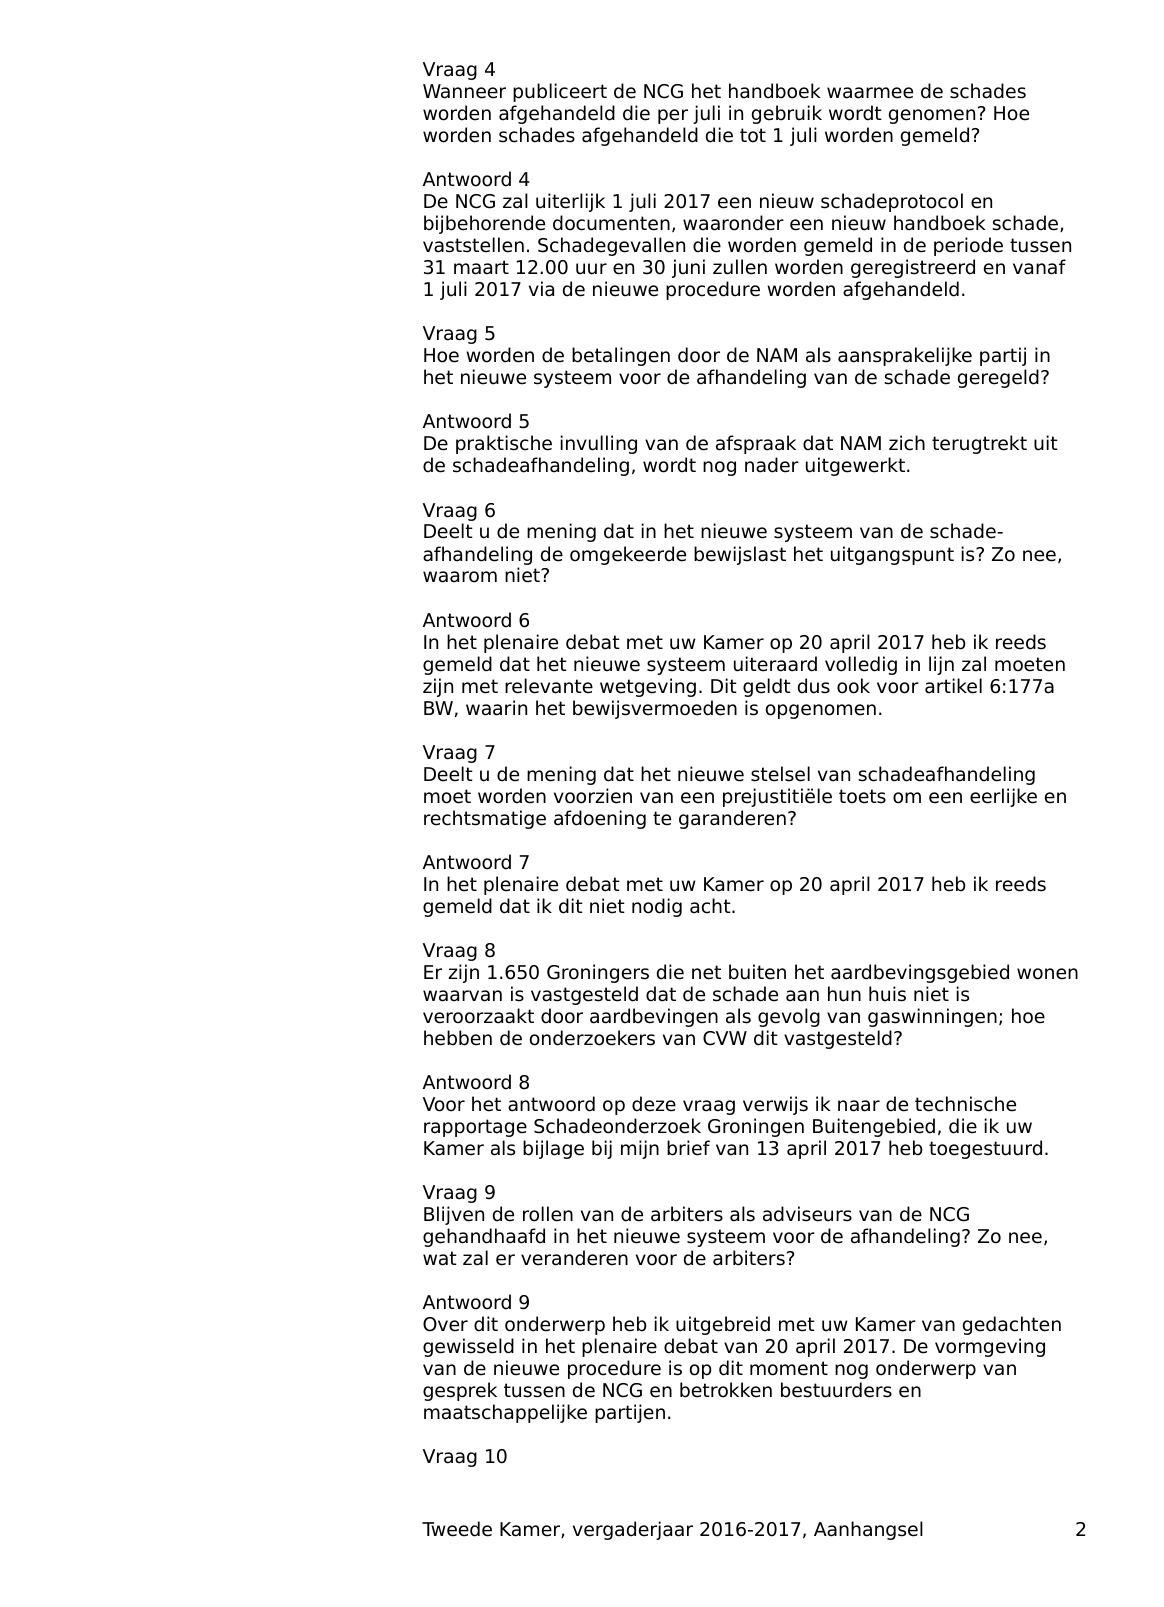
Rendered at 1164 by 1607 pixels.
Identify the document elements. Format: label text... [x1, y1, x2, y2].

text Antwoord 4 [422, 169, 1087, 191]
text Vraag 6 [422, 499, 1087, 521]
text Vraag 8 [422, 940, 1087, 962]
text Deelt u de mening dat in het nieuwe systeem van de schade-afhandeling de omgekeerde bewijslast het uitgangspunt is? Zo nee, waarom niet? [422, 521, 1087, 587]
text Antwoord 9 [422, 1292, 1087, 1314]
text Antwoord 8 [422, 1072, 1087, 1094]
text Vraag 9 [422, 1182, 1087, 1204]
text Er zijn 1.650 Groningers die net buiten het aardbevingsgebied wonen waarvan is vastgesteld dat de schade aan hun huis niet is veroorzaakt door aardbevingen als gevolg van gaswinningen; hoe hebben de onderzoekers van CVW dit vastgesteld? [422, 962, 1087, 1050]
text Antwoord 7 [422, 852, 1087, 874]
text Voor het antwoord op deze vraag verwijs ik naar de technische rapportage Schadeonderzoek Groningen Buitengebied, die ik uw Kamer als bijlage bij mijn brief van 13 april 2017 heb toegestuurd. [422, 1094, 1087, 1160]
text Vraag 10 [422, 1446, 1087, 1468]
text Vraag 4 [422, 59, 1087, 81]
text De praktische invulling van de afspraak dat NAM zich terugtrekt uit de schadeafhandeling, wordt nog nader uitgewerkt. [422, 433, 1087, 477]
text Deelt u de mening dat het nieuwe stelsel van schadeafhandeling moet worden voorzien van een prejustitiële toets om een eerlijke en rechtsmatige afdoening te garanderen? [422, 764, 1087, 829]
text Antwoord 6 [422, 609, 1087, 632]
text In het plenaire debat met uw Kamer op 20 april 2017 heb ik reeds gemeld dat ik dit niet nodig acht. [422, 874, 1087, 918]
text De NCG zal uiterlijk 1 juli 2017 een nieuw schadeprotocol en bijbehorende documenten, waaronder een nieuw handboek schade, vaststellen. Schadegevallen die worden gemeld in de periode tussen 31 maart 12.00 uur en 30 juni zullen worden geregistreerd en vanaf 1 juli 2017 via de nieuwe procedure worden afgehandeld. [422, 191, 1087, 301]
text Blijven de rollen van de arbiters als adviseurs van de NCG gehandhaafd in het nieuwe systeem voor de afhandeling? Zo nee, wat zal er veranderen voor de arbiters? [422, 1204, 1087, 1270]
text Vraag 7 [422, 742, 1087, 764]
text In het plenaire debat met uw Kamer op 20 april 2017 heb ik reeds gemeld dat het nieuwe systeem uiteraard volledig in lijn zal moeten zijn met relevante wetgeving. Dit geldt dus ook voor artikel 6:177a BW, waarin het bewijsvermoeden is opgenomen. [422, 632, 1087, 719]
text Antwoord 5 [422, 411, 1087, 433]
text Hoe worden de betalingen door de NAM als aansprakelijke partij in het nieuwe systeem voor de afhandeling van de schade geregeld? [422, 345, 1087, 389]
text Vraag 5 [422, 323, 1087, 345]
text Wanneer publiceert de NCG het handboek waarmee de schades worden afgehandeld die per juli in gebruik wordt genomen? Hoe worden schades afgehandeld die tot 1 juli worden gemeld? [422, 81, 1087, 147]
text Over dit onderwerp heb ik uitgebreid met uw Kamer van gedachten gewisseld in het plenaire debat van 20 april 2017. De vormgeving van de nieuwe procedure is op dit moment nog onderwerp van gesprek tussen de NCG en betrokken bestuurders en maatschappelijke partijen. [422, 1314, 1087, 1424]
